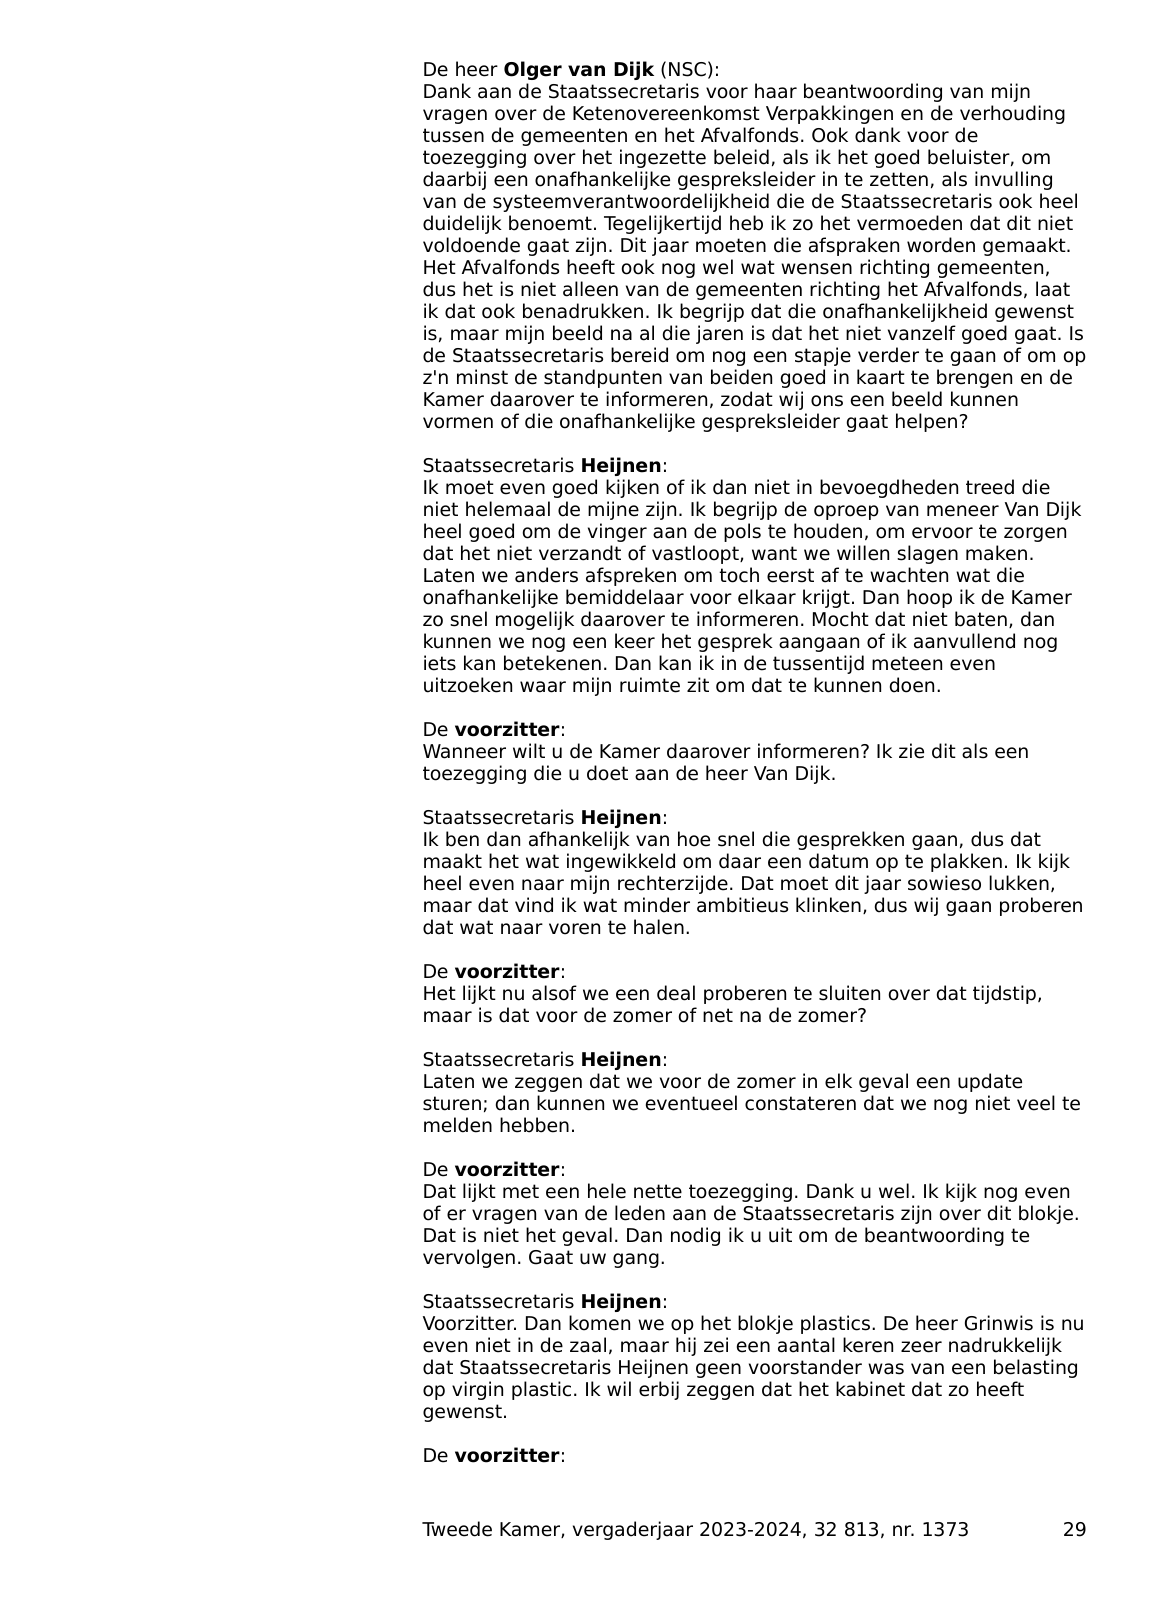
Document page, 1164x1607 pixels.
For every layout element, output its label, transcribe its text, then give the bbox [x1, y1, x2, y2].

text Dank aan de Staatssecretaris voor haar beantwoording van mijn vragen over de Ketenovereenkomst Verpakkingen en de verhouding tussen de gemeenten en het Afvalfonds. Ook dank voor de toezegging over het ingezette beleid, als ik het goed beluister, om daarbij een onafhankelijke gespreksleider in te zetten, als invulling van de systeemverantwoordelijkheid die de Staatssecretaris ook heel duidelijk benoemt. Tegelijkertijd heb ik zo het vermoeden dat dit niet voldoende gaat zijn. Dit jaar moeten die afspraken worden gemaakt. Het Afvalfonds heeft ook nog wel wat wensen richting gemeenten, dus het is niet alleen van de gemeenten richting het Afvalfonds, laat ik dat ook benadrukken. Ik begrijp dat die onafhankelijkheid gewenst is, maar mijn beeld na al die jaren is dat het niet vanzelf goed gaat. Is de Staatssecretaris bereid om nog een stapje verder te gaan of om op z'n minst de standpunten van beiden goed in kaart te brengen en de Kamer daarover te informeren, zodat wij ons een beeld kunnen vormen of die onafhankelijke gespreksleider gaat helpen? [422, 81, 1087, 433]
text Staatssecretaris Heijnen: [422, 1049, 1087, 1071]
text De heer Olger van Dijk (NSC): [422, 59, 1087, 81]
text Dat lijkt met een hele nette toezegging. Dank u wel. Ik kijk nog even of er vragen van de leden aan de Staatssecretaris zijn over dit blokje. Dat is niet het geval. Dan nodig ik u uit om de beantwoording te vervolgen. Gaat uw gang. [422, 1181, 1087, 1269]
text Ik moet even goed kijken of ik dan niet in bevoegdheden treed die niet helemaal de mijne zijn. Ik begrijp de oproep van meneer Van Dijk heel goed om de vinger aan de pols te houden, om ervoor te zorgen dat het niet verzandt of vastloopt, want we willen slagen maken. Laten we anders afspreken om toch eerst af te wachten wat die onafhankelijke bemiddelaar voor elkaar krijgt. Dan hoop ik de Kamer zo snel mogelijk daarover te informeren. Mocht dat niet baten, dan kunnen we nog een keer het gesprek aangaan of ik aanvullend nog iets kan betekenen. Dan kan ik in de tussentijd meteen even uitzoeken waar mijn ruimte zit om dat te kunnen doen. [422, 477, 1087, 697]
text Wanneer wilt u de Kamer daarover informeren? Ik zie dit als een toezegging die u doet aan de heer Van Dijk. [422, 741, 1087, 785]
text De voorzitter: [422, 1159, 1087, 1181]
text De voorzitter: [422, 1445, 1087, 1467]
text Ik ben dan afhankelijk van hoe snel die gesprekken gaan, dus dat maakt het wat ingewikkeld om daar een datum op te plakken. Ik kijk heel even naar mijn rechterzijde. Dat moet dit jaar sowieso lukken, maar dat vind ik wat minder ambitieus klinken, dus wij gaan proberen dat wat naar voren te halen. [422, 829, 1087, 939]
text De voorzitter: [422, 961, 1087, 983]
text Staatssecretaris Heijnen: [422, 1291, 1087, 1313]
text Voorzitter. Dan komen we op het blokje plastics. De heer Grinwis is nu even niet in de zaal, maar hij zei een aantal keren zeer nadrukkelijk dat Staatssecretaris Heijnen geen voorstander was van een belasting op virgin plastic. Ik wil erbij zeggen dat het kabinet dat zo heeft gewenst. [422, 1313, 1087, 1423]
text Staatssecretaris Heijnen: [422, 455, 1087, 477]
text Staatssecretaris Heijnen: [422, 807, 1087, 829]
text De voorzitter: [422, 719, 1087, 741]
text Het lijkt nu alsof we een deal proberen te sluiten over dat tijdstip, maar is dat voor de zomer of net na de zomer? [422, 983, 1087, 1027]
text Laten we zeggen dat we voor de zomer in elk geval een update sturen; dan kunnen we eventueel constateren dat we nog niet veel te melden hebben. [422, 1071, 1087, 1137]
